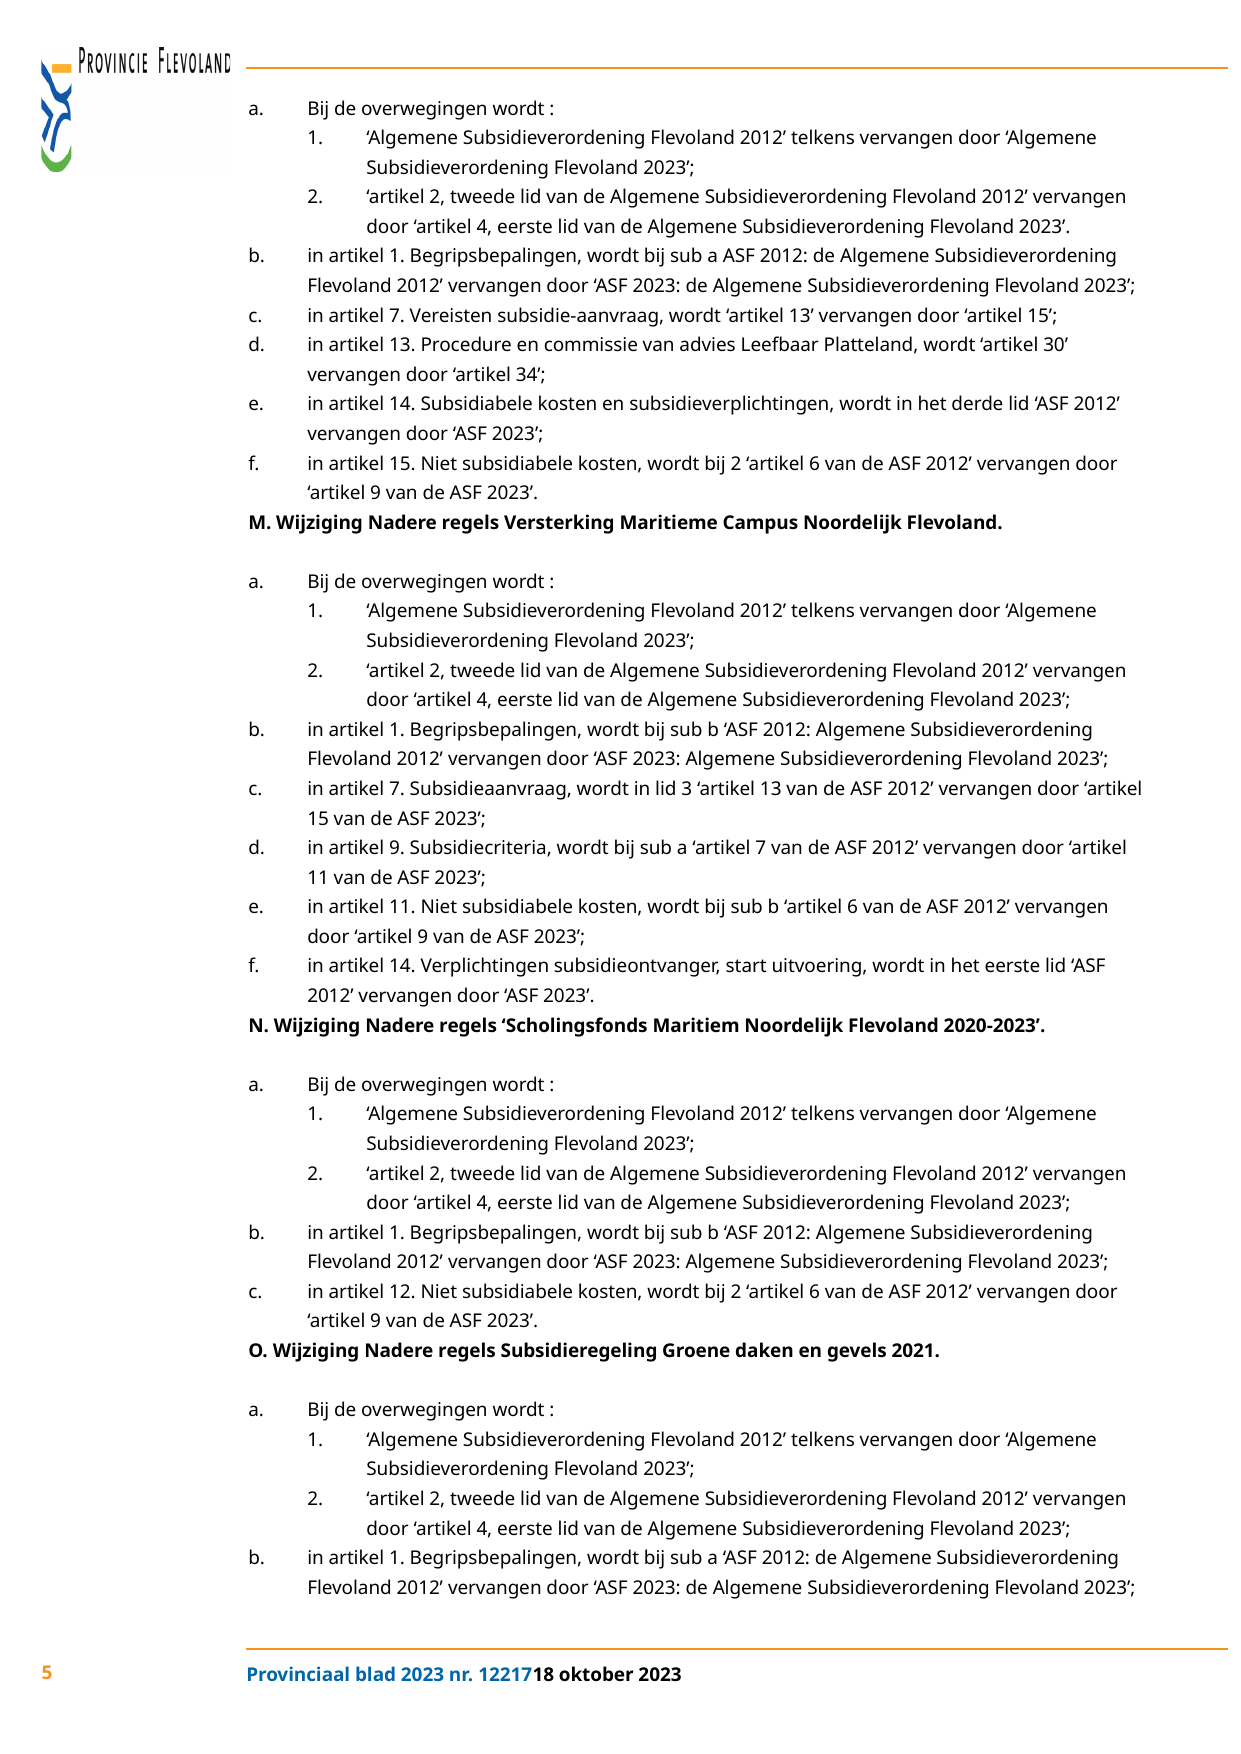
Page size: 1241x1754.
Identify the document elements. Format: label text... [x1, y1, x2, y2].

list ‘Algemene Subsidieverordening Flevoland 2012’ telkens vervangen door ‘Algemene Subsidieverordening Flevoland 2023’; [307, 124, 1152, 180]
list Bij de overwegingen wordt : [248, 568, 1152, 594]
list ‘artikel 2, tweede lid van de Algemene Subsidieverordening Flevoland 2012’ vervangen door ‘artikel 4, eerste lid van de Algemene Subsidieverordening Flevoland 2023’. [307, 183, 1152, 239]
list ‘artikel 2, tweede lid van de Algemene Subsidieverordening Flevoland 2012’ vervangen door ‘artikel 4, eerste lid van de Algemene Subsidieverordening Flevoland 2023’; [307, 1485, 1152, 1541]
list in artikel 1. Begripsbepalingen, wordt bij sub b ‘ASF 2012: Algemene Subsidieverordening Flevoland 2012’ vervangen door ‘ASF 2023: Algemene Subsidieverordening Flevoland 2023’; [248, 1219, 1152, 1274]
list in artikel 12. Niet subsidiabele kosten, wordt bij 2 ‘artikel 6 van de ASF 2012’ vervangen door ‘artikel 9 van de ASF 2023’. [248, 1278, 1152, 1333]
list in artikel 11. Niet subsidiabele kosten, wordt bij sub b ‘artikel 6 van de ASF 2012’ vervangen door ‘artikel 9 van de ASF 2023’; [248, 893, 1152, 949]
list in artikel 14. Verplichtingen subsidieontvanger, start uitvoering, wordt in het eerste lid ‘ASF 2012’ vervangen door ‘ASF 2023’. [248, 953, 1152, 1008]
list in artikel 13. Procedure en commissie van advies Leefbaar Platteland, wordt ‘artikel 30’ vervangen door ‘artikel 34’; [248, 331, 1152, 387]
list Bij de overwegingen wordt : [248, 1396, 1152, 1422]
list in artikel 1. Begripsbepalingen, wordt bij sub a ‘ASF 2012: de Algemene Subsidieverordening Flevoland 2012’ vervangen door ‘ASF 2023: de Algemene Subsidieverordening Flevoland 2023’; [248, 1544, 1152, 1600]
list in artikel 7. Subsidieaanvraag, wordt in lid 3 ‘artikel 13 van de ASF 2012’ vervangen door ‘artikel 15 van de ASF 2023’; [248, 775, 1152, 831]
list ‘Algemene Subsidieverordening Flevoland 2012’ telkens vervangen door ‘Algemene Subsidieverordening Flevoland 2023’; [307, 598, 1152, 653]
list Bij de overwegingen wordt : [248, 1071, 1152, 1097]
list in artikel 9. Subsidiecriteria, wordt bij sub a ‘artikel 7 van de ASF 2012’ vervangen door ‘artikel 11 van de ASF 2023’; [248, 834, 1152, 890]
list ‘artikel 2, tweede lid van de Algemene Subsidieverordening Flevoland 2012’ vervangen door ‘artikel 4, eerste lid van de Algemene Subsidieverordening Flevoland 2023’; [307, 657, 1152, 712]
list in artikel 1. Begripsbepalingen, wordt bij sub a ASF 2012: de Algemene Subsidieverordening Flevoland 2012’ vervangen door ‘ASF 2023: de Algemene Subsidieverordening Flevoland 2023’; [248, 243, 1152, 298]
list in artikel 1. Begripsbepalingen, wordt bij sub b ‘ASF 2012: Algemene Subsidieverordening Flevoland 2012’ vervangen door ‘ASF 2023: Algemene Subsidieverordening Flevoland 2023’; [248, 716, 1152, 771]
text N. Wijziging Nadere regels ‘Scholingsfonds Maritiem Noordelijk Flevoland 2020-2023’. [248, 1012, 1152, 1038]
text M. Wijziging Nadere regels Versterking Maritieme Campus Noordelijk Flevoland. [248, 509, 1152, 535]
list ‘Algemene Subsidieverordening Flevoland 2012’ telkens vervangen door ‘Algemene Subsidieverordening Flevoland 2023’; [307, 1101, 1152, 1156]
text O. Wijziging Nadere regels Subsidieregeling Groene daken en gevels 2021. [248, 1337, 1152, 1363]
list ‘Algemene Subsidieverordening Flevoland 2012’ telkens vervangen door ‘Algemene Subsidieverordening Flevoland 2023’; [307, 1426, 1152, 1481]
list in artikel 14. Subsidiabele kosten en subsidieverplichtingen, wordt in het derde lid ‘ASF 2012’ vervangen door ‘ASF 2023’; [248, 391, 1152, 446]
list Bij de overwegingen wordt : [248, 95, 1152, 121]
list in artikel 7. Vereisten subsidie-aanvraag, wordt ‘artikel 13’ vervangen door ‘artikel 15’; [248, 302, 1152, 328]
list in artikel 15. Niet subsidiabele kosten, wordt bij 2 ‘artikel 6 van de ASF 2012’ vervangen door ‘artikel 9 van de ASF 2023’. [248, 450, 1152, 505]
picture [41, 47, 231, 172]
list ‘artikel 2, tweede lid van de Algemene Subsidieverordening Flevoland 2012’ vervangen door ‘artikel 4, eerste lid van de Algemene Subsidieverordening Flevoland 2023’; [307, 1160, 1152, 1215]
